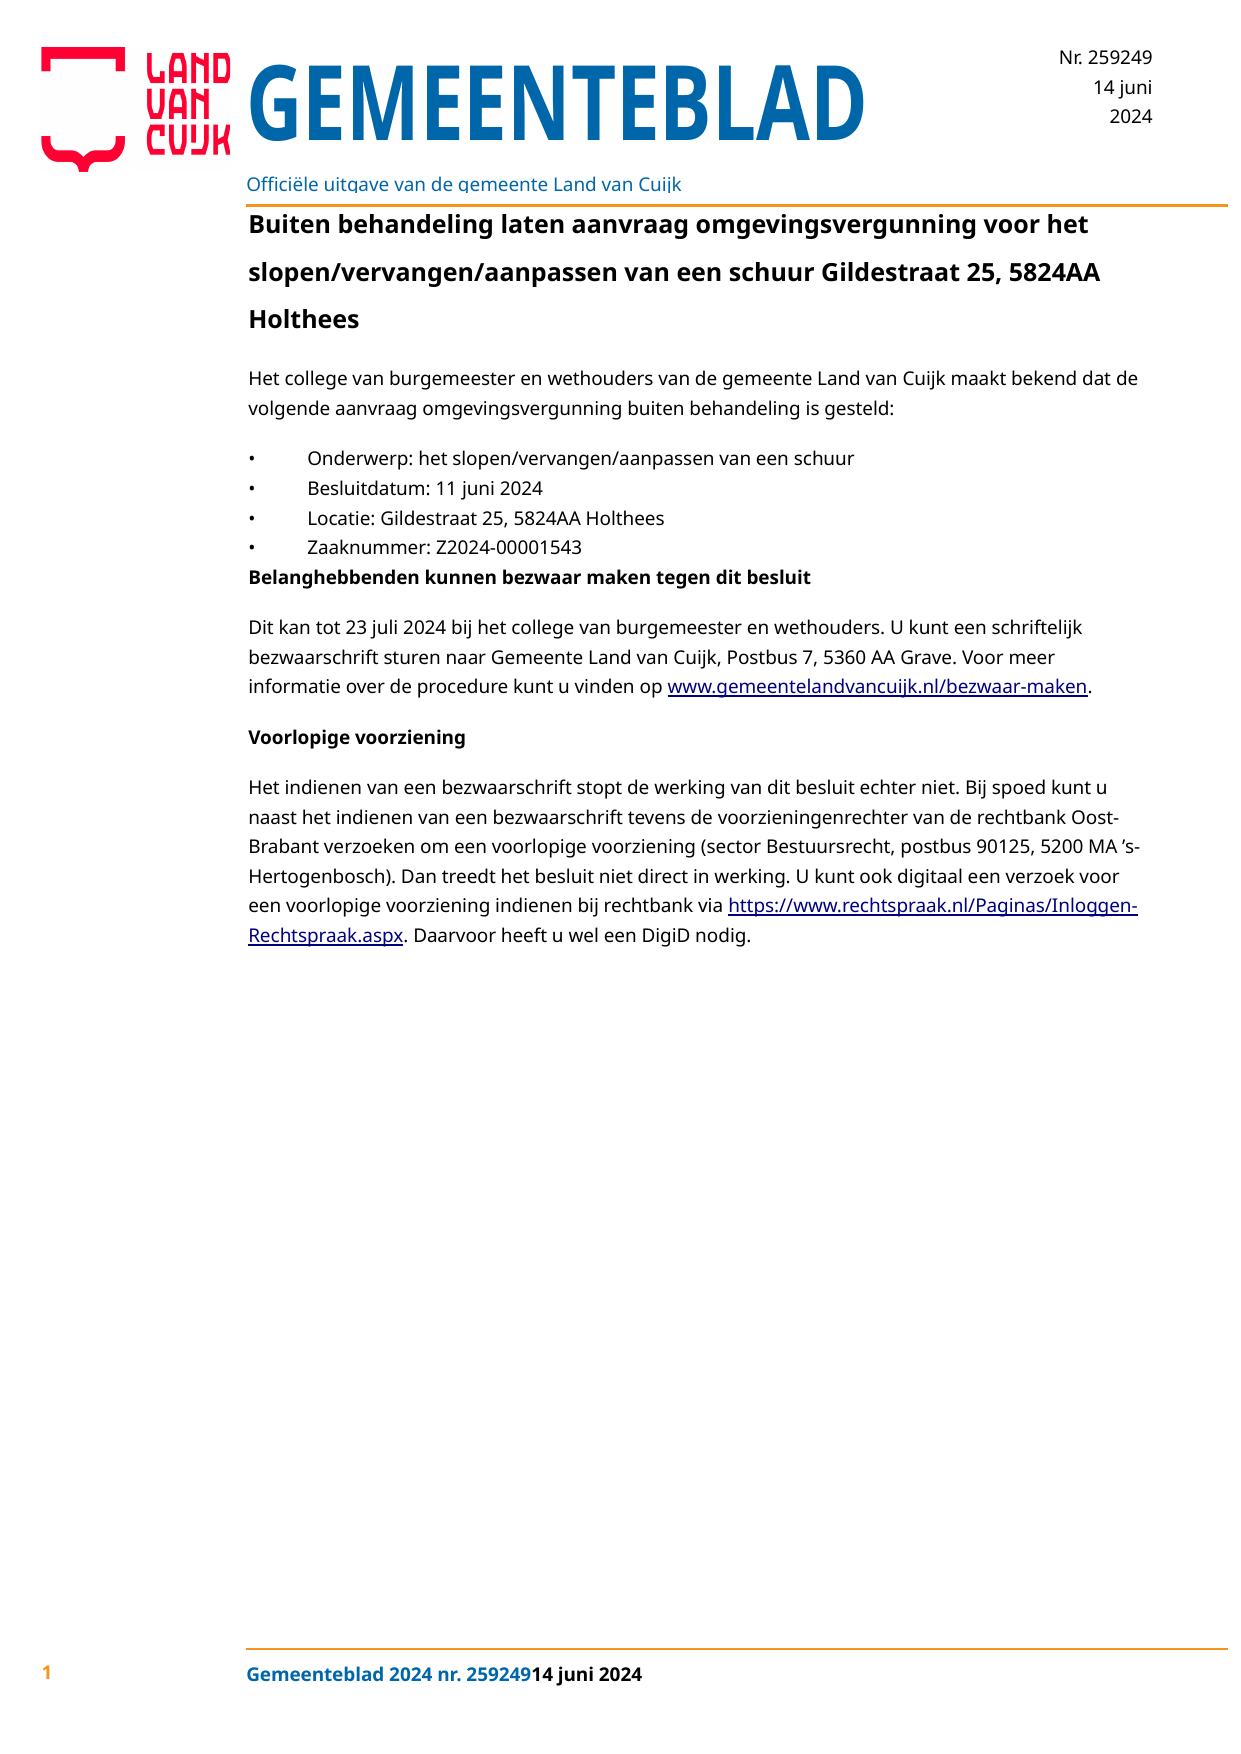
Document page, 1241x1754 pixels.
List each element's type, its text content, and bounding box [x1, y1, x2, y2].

picture [41, 47, 231, 172]
list Zaaknummer: Z2024-00001543 [248, 534, 1152, 560]
text Het indienen van een bezwaarschrift stopt de werking van dit besluit echter niet. Bij spoed kunt u naast het indienen van een bezwaarschrift tevens de voorzieningenrechter van de rechtbank Oost-Brabant verzoeken om een voorlopige voorziening (sector Bestuursrecht, postbus 90125, 5200 MA ’s-Hertogenbosch). Dan treedt het besluit niet direct in werking. U kunt ook digitaal een verzoek voor een voorlopige voorziening indienen bij rechtbank via https://www.rechtspraak.nl/Paginas/Inloggen-Rechtspraak.aspx. Daarvoor heeft u wel een DigiD nodig. [248, 774, 1152, 948]
text Het college van burgemeester en wethouders van de gemeente Land van Cuijk maakt bekend dat de volgende aanvraag omgevingsvergunning buiten behandeling is gesteld: [248, 366, 1152, 421]
text Belanghebbenden kunnen bezwaar maken tegen dit besluit [248, 564, 1152, 589]
list Onderwerp: het slopen/vervangen/aanpassen van een schuur [248, 446, 1152, 471]
list Besluitdatum: 11 juni 2024 [248, 475, 1152, 501]
text Buiten behandeling laten aanvraag omgevingsvergunning voor het slopen/vervangen/aanpassen van een schuur Gildestraat 25, 5824AA Holthees [248, 207, 1152, 336]
list Locatie: Gildestraat 25, 5824AA Holthees [248, 505, 1152, 530]
text Voorlopige voorziening [248, 724, 1152, 749]
text Dit kan tot 23 juli 2024 bij het college van burgemeester en wethouders. U kunt een schriftelijk bezwaarschrift sturen naar Gemeente Land van Cuijk, Postbus 7, 5360 AA Grave. Voor meer informatie over de procedure kunt u vinden op www.gemeentelandvancuijk.nl/bezwaar-maken. [248, 614, 1152, 699]
